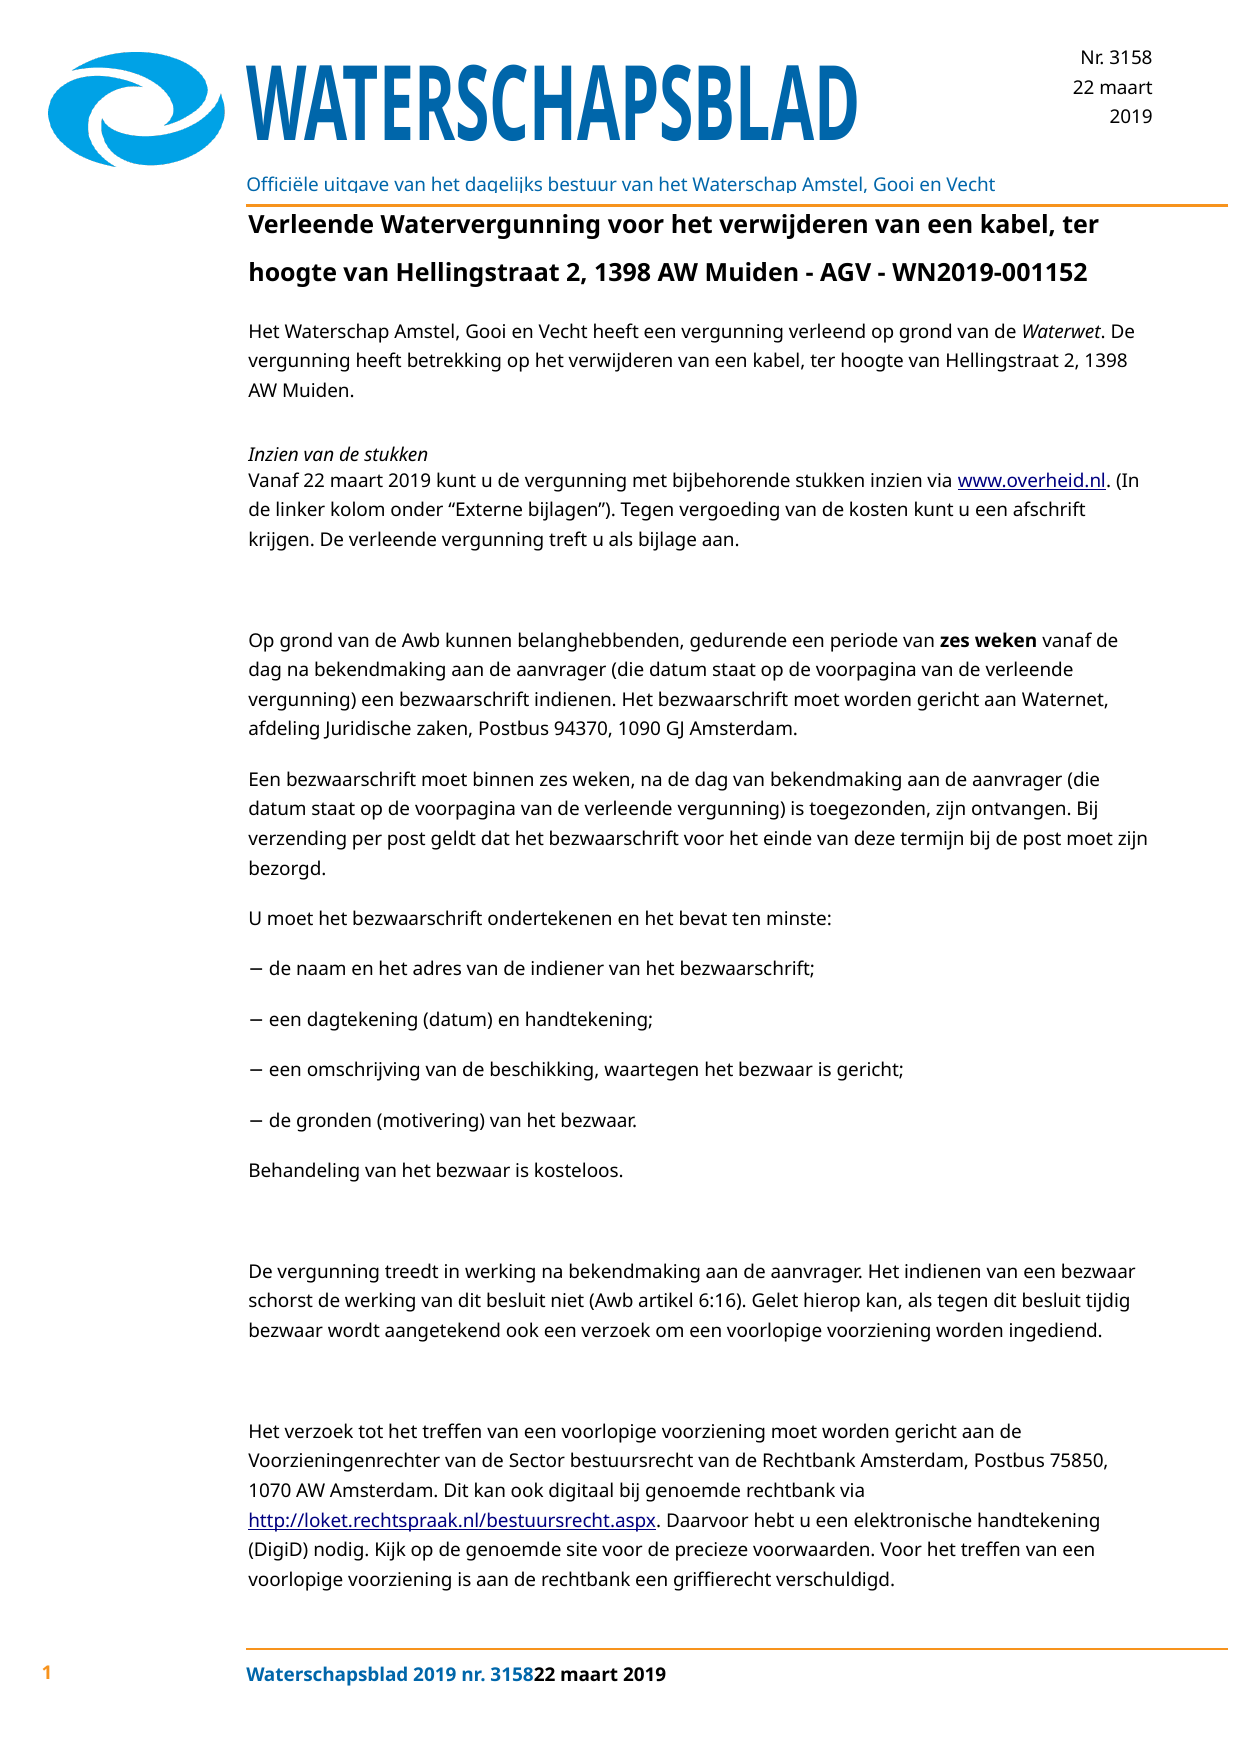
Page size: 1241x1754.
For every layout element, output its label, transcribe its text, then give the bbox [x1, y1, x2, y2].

text Verleende Watervergunning voor het verwijderen van een kabel, ter hoogte van Hellingstraat 2, 1398 AW Muiden - AGV - WN2019-001152 [248, 207, 1152, 288]
text Op grond van de Awb kunnen belanghebbenden, gedurende een periode van zes weken vanaf de dag na bekendmaking aan de aanvrager (die datum staat op de voorpagina van de verleende vergunning) een bezwaarschrift indienen. Het bezwaarschrift moet worden gericht aan Waternet, afdeling Juridische zaken, Postbus 94370, 1090 GJ Amsterdam. [248, 627, 1152, 741]
text De vergunning treedt in werking na bekendmaking aan de aanvrager. Het indienen van een bezwaar schorst de werking van dit besluit niet (Awb artikel 6:16). Gelet hierop kan, als tegen dit besluit tijdig bezwaar wordt aangetekend ook een verzoek om een voorlopige voorziening worden ingediend. [248, 1258, 1152, 1343]
text Het Waterschap Amstel, Gooi en Vecht heeft een vergunning verleend op grond van de Waterwet. De vergunning heeft betrekking op het verwijderen van een kabel, ter hoogte van Hellingstraat 2, 1398 AW Muiden. [248, 318, 1152, 403]
text − de naam en het adres van de indiener van het bezwaarschrift; [248, 956, 1152, 981]
text Een bezwaarschrift moet binnen zes weken, na de dag van bekendmaking aan de aanvrager (die datum staat op de voorpagina van de verleende vergunning) is toegezonden, zijn ontvangen. Bij verzending per post geldt dat het bezwaarschrift voor het einde van deze termijn bij de post moet zijn bezorgd. [248, 766, 1152, 880]
text U moet het bezwaarschrift ondertekenen en het bevat ten minste: [248, 905, 1152, 931]
text Het verzoek tot het treffen van een voorlopige voorziening moet worden gericht aan de Voorzieningenrechter van de Sector bestuursrecht van de Rechtbank Amsterdam, Postbus 75850, 1070 AW Amsterdam. Dit kan ook digitaal bij genoemde rechtbank via http://loket.rechtspraak.nl/bestuursrecht.aspx. Daarvoor hebt u een elektronische handtekening (DigiD) nodig. Kijk op de genoemde site voor de precieze voorwaarden. Voor het treffen van een voorlopige voorziening is aan de rechtbank een griffierecht verschuldigd. [248, 1418, 1152, 1592]
text − een dagtekening (datum) en handtekening; [248, 1006, 1152, 1032]
text Inzien van de stukken [248, 441, 1152, 467]
picture [41, 47, 231, 172]
text − een omschrijving van de beschikking, waartegen het bezwaar is gericht; [248, 1056, 1152, 1082]
text Behandeling van het bezwaar is kosteloos. [248, 1157, 1152, 1183]
text − de gronden (motivering) van het bezwaar. [248, 1107, 1152, 1132]
text Vanaf 22 maart 2019 kunt u de vergunning met bijbehorende stukken inzien via www.overheid.nl. (In de linker kolom onder “Externe bijlagen”). Tegen vergoeding van de kosten kunt u een afschrift krijgen. De verleende vergunning treft u als bijlage aan. [248, 467, 1152, 552]
